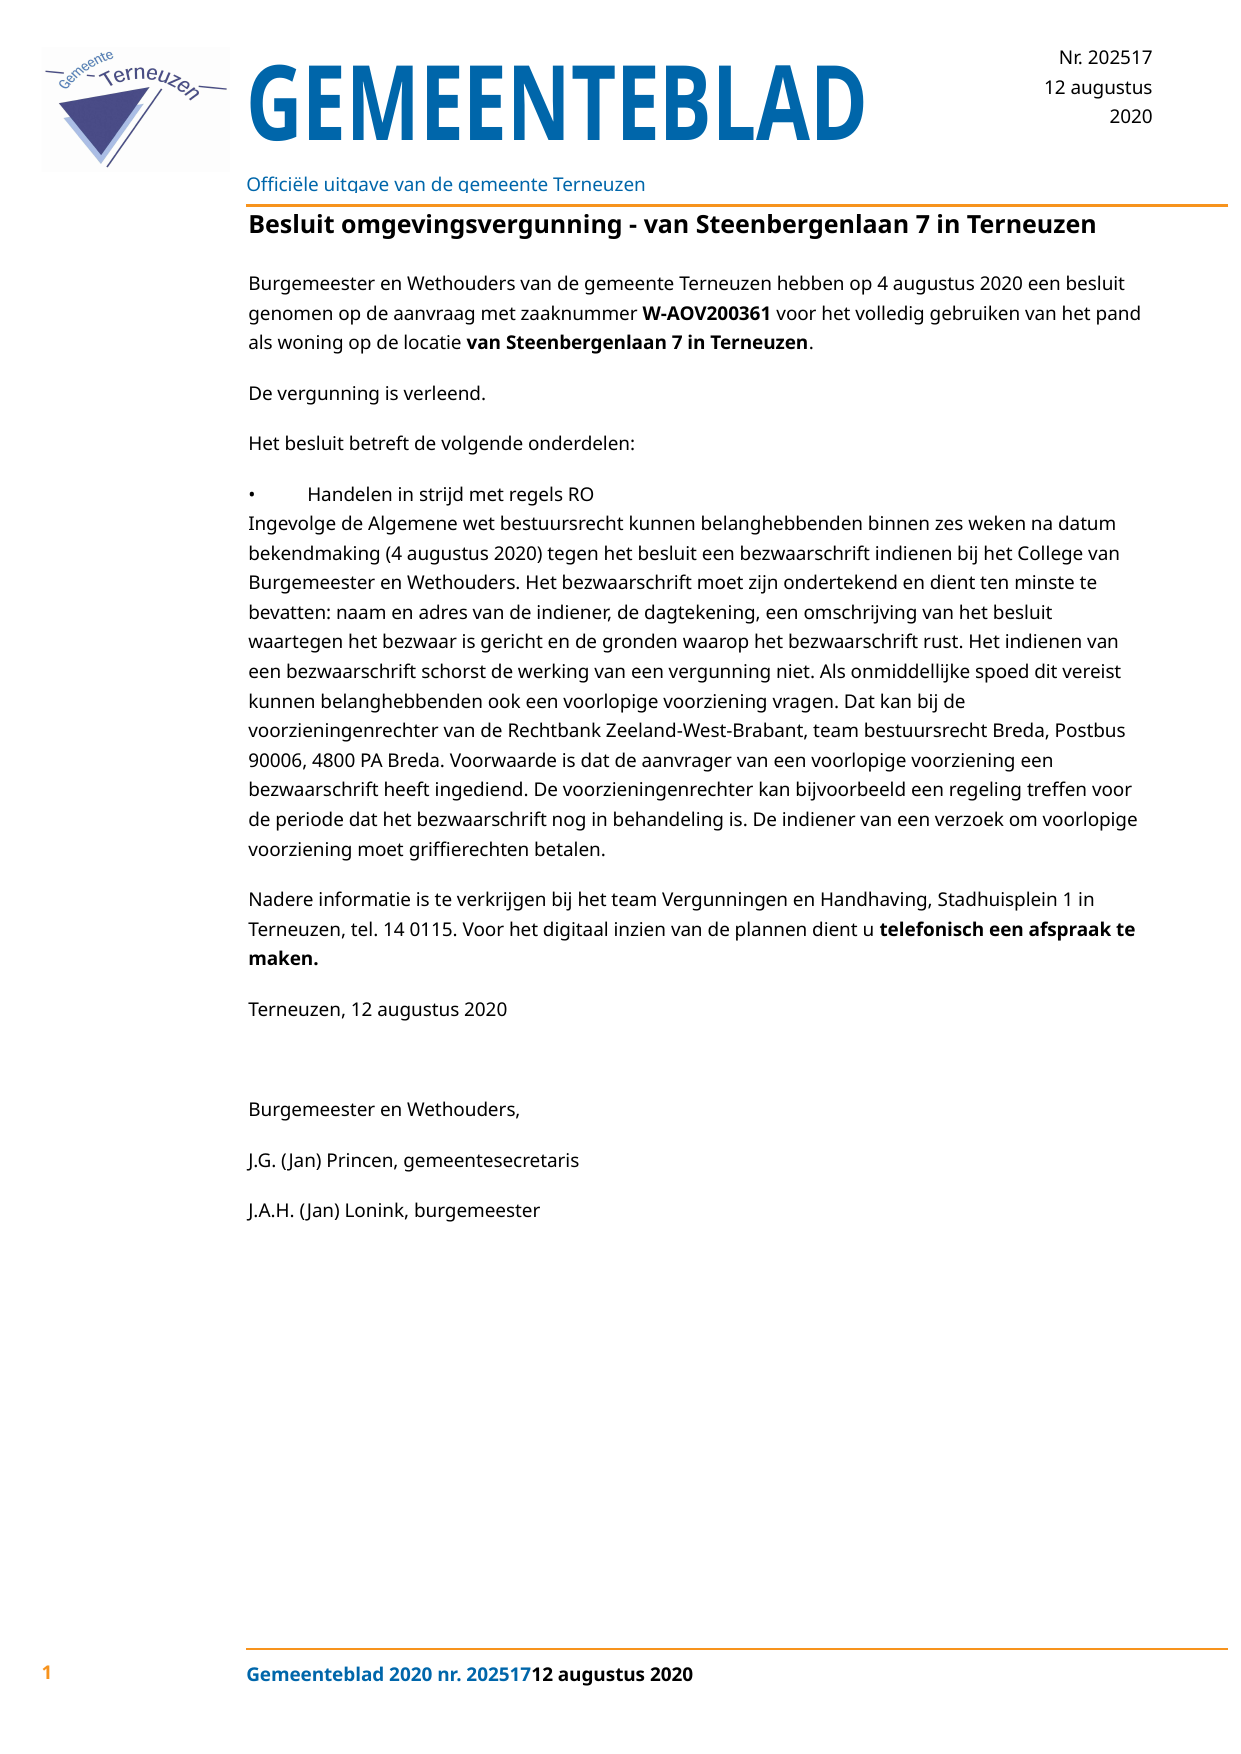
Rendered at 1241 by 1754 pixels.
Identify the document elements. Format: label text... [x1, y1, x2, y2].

text Nadere informatie is te verkrijgen bij het team Vergunningen en Handhaving, Stadhuisplein 1 in Terneuzen, tel. 14 0115. Voor het digitaal inzien van de plannen dient u telefonisch een afspraak te maken. [248, 886, 1152, 971]
text Ingevolge de Algemene wet bestuursrecht kunnen belanghebbenden binnen zes weken na datum bekendmaking (4 augustus 2020) tegen het besluit een bezwaarschrift indienen bij het College van Burgemeester en Wethouders. Het bezwaarschrift moet zijn ondertekend en dient ten minste te bevatten: naam en adres van de indiener, de dagtekening, een omschrijving van het besluit waartegen het bezwaar is gericht en de gronden waarop het bezwaarschrift rust. Het indienen van een bezwaarschrift schorst de werking van een vergunning niet. Als onmiddellijke spoed dit vereist kunnen belanghebbenden ook een voorlopige voorziening vragen. Dat kan bij de voorzieningenrechter van de Rechtbank Zeeland-West-Brabant, team bestuursrecht Breda, Postbus 90006, 4800 PA Breda. Voorwaarde is dat de aanvrager van een voorlopige voorziening een bezwaarschrift heeft ingediend. De voorzieningenrechter kan bijvoorbeeld een regeling treffen voor de periode dat het bezwaarschrift nog in behandeling is. De indiener van een verzoek om voorlopige voorziening moet griffierechten betalen. [248, 510, 1152, 861]
text Burgemeester en Wethouders van de gemeente Terneuzen hebben op 4 augustus 2020 een besluit genomen op de aanvraag met zaaknummer W-AOV200361 voor het volledig gebruiken van het pand als woning op de locatie van Steenbergenlaan 7 in Terneuzen. [248, 270, 1152, 355]
text Het besluit betreft de volgende onderdelen: [248, 430, 1152, 456]
list Handelen in strijd met regels RO [248, 481, 1152, 506]
text Burgemeester en Wethouders, [248, 1097, 1152, 1122]
text J.A.H. (Jan) Lonink, burgemeester [248, 1197, 1152, 1223]
text De vergunning is verleend. [248, 380, 1152, 406]
text Terneuzen, 12 augustus 2020 [248, 996, 1152, 1021]
text Besluit omgevingsvergunning - van Steenbergenlaan 7 in Terneuzen [248, 207, 1152, 241]
text J.G. (Jan) Princen, gemeentesecretaris [248, 1147, 1152, 1173]
picture [41, 47, 231, 172]
